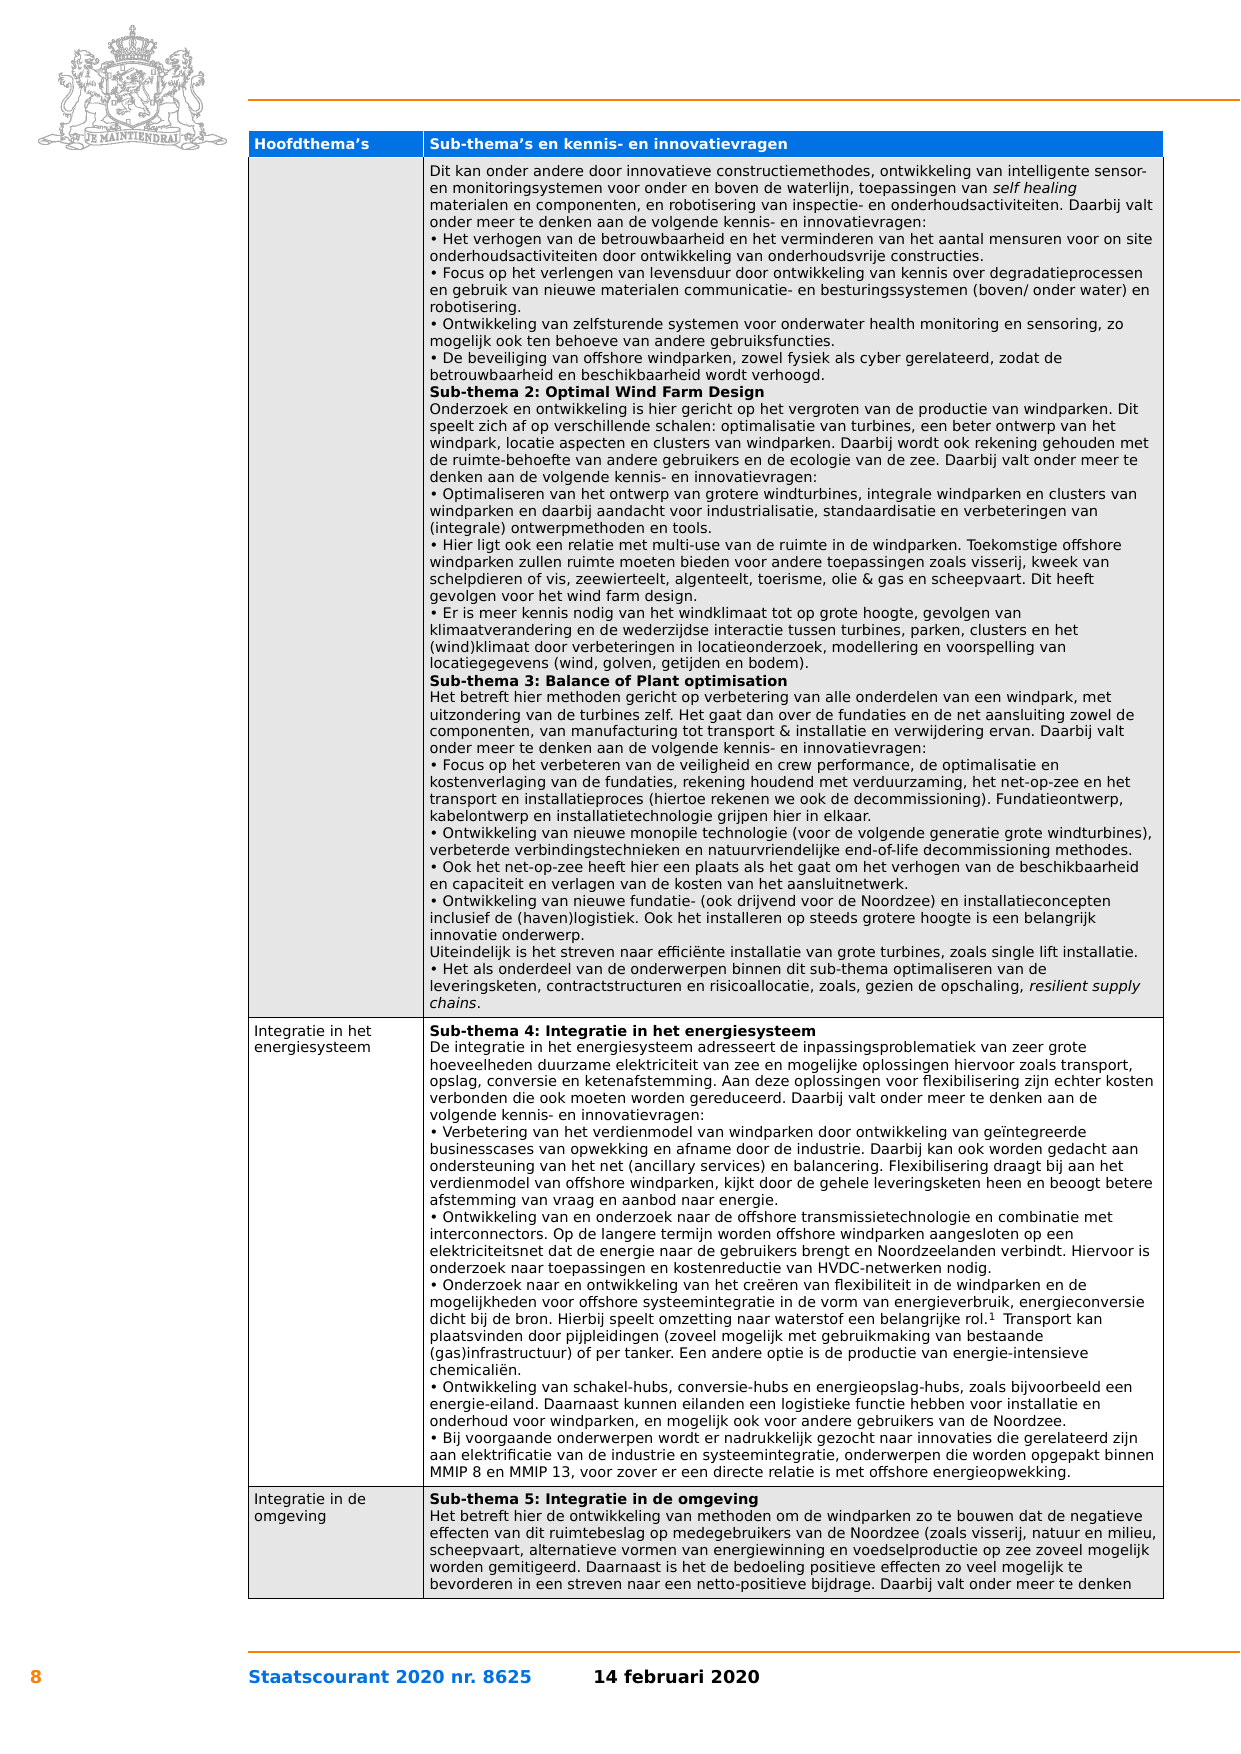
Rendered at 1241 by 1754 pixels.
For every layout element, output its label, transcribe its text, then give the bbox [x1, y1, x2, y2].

picture [38, 25, 227, 150]
table_cell [249, 158, 423, 1017]
table_header Sub-thema’s en kennis- en innovatievragen [424, 131, 1163, 157]
table_cell Sub-thema 5: Integratie in de omgeving Het betreft hier de ontwikkeling van methoden om de windparken zo te bouwen dat de negatieve effecten van dit ruimtebeslag op medegebruikers van de Noordzee (zoals visserij, natuur en milieu, scheepvaart, alternatieve vormen van energiewinning en voedselproductie op zee zoveel mogelijk worden gemitigeerd. Daarnaast is het de bedoeling positieve effecten zo veel mogelijk te bevorderen in een streven naar een netto-positieve bijdrage. Daarbij valt onder meer te denken [424, 1487, 1163, 1598]
table_cell Sub-thema 4: Integratie in het energiesysteem De integratie in het energiesysteem adresseert de inpassingsproblematiek van zeer grote hoeveelheden duurzame elektriciteit van zee en mogelijke oplossingen hiervoor zoals transport, opslag, conversie en ketenafstemming. Aan deze oplossingen voor flexibilisering zijn echter kosten verbonden die ook moeten worden gereduceerd. Daarbij valt onder meer te denken aan de volgende kennis- en innovatievragen: • Verbetering van het verdienmodel van windparken door ontwikkeling van geïntegreerde businesscases van opwekking en afname door de industrie. Daarbij kan ook worden gedacht aan ondersteuning van het net (ancillary services) en balancering. Flexibilisering draagt bij aan het verdienmodel van offshore windparken, kijkt door de gehele leveringsketen heen en beoogt betere afstemming van vraag en aanbod naar energie. • Ontwikkeling van en onderzoek naar de offshore transmissietechnologie en combinatie met interconnectors. Op de langere termijn worden offshore windparken aangesloten op een elektriciteitsnet dat de energie naar de gebruikers brengt en Noordzeelanden verbindt. Hiervoor is onderzoek naar toepassingen en kostenreductie van HVDC-netwerken nodig. • Onderzoek naar en ontwikkeling van het creëren van flexibiliteit in de windparken en de mogelijkheden voor offshore systeemintegratie in de vorm van energieverbruik, energieconversie dicht bij de bron. Hierbij speelt omzetting naar waterstof een belangrijke rol.1 Transport kan plaatsvinden door pijpleidingen (zoveel mogelijk met gebruikmaking van bestaande (gas)infrastructuur) of per tanker. Een andere optie is de productie van energie-intensieve chemicaliën. • Ontwikkeling van schakel-hubs, conversie-hubs en energieopslag-hubs, zoals bijvoorbeeld een energie-eiland. Daarnaast kunnen eilanden een logistieke functie hebben voor installatie en onderhoud voor windparken, en mogelijk ook voor andere gebruikers van de Noordzee. • Bij voorgaande onderwerpen wordt er nadrukkelijk gezocht naar innovaties die gerelateerd zijn aan elektrificatie van de industrie en systeemintegratie, onderwerpen die worden opgepakt binnen MMIP 8 en MMIP 13, voor zover er een directe relatie is met offshore energieopwekking. [424, 1018, 1163, 1486]
table_cell Integratie in het energiesysteem [249, 1018, 423, 1486]
table_header Hoofdthema’s [249, 131, 423, 157]
table_cell Dit kan onder andere door innovatieve constructiemethodes, ontwikkeling van intelligente sensor- en monitoringsystemen voor onder en boven de waterlijn, toepassingen van self healing materialen en componenten, en robotisering van inspectie- en onderhoudsactiviteiten. Daarbij valt onder meer te denken aan de volgende kennis- en innovatievragen: • Het verhogen van de betrouwbaarheid en het verminderen van het aantal mensuren voor on site onderhoudsactiviteiten door ontwikkeling van onderhoudsvrije constructies. • Focus op het verlengen van levensduur door ontwikkeling van kennis over degradatieprocessen en gebruik van nieuwe materialen communicatie- en besturingssystemen (boven/ onder water) en robotisering. • Ontwikkeling van zelfsturende systemen voor onderwater health monitoring en sensoring, zo mogelijk ook ten behoeve van andere gebruiksfuncties. • De beveiliging van offshore windparken, zowel fysiek als cyber gerelateerd, zodat de betrouwbaarheid en beschikbaarheid wordt verhoogd. Sub-thema 2: Optimal Wind Farm Design Onderzoek en ontwikkeling is hier gericht op het vergroten van de productie van windparken. Dit speelt zich af op verschillende schalen: optimalisatie van turbines, een beter ontwerp van het windpark, locatie aspecten en clusters van windparken. Daarbij wordt ook rekening gehouden met de ruimte-behoefte van andere gebruikers en de ecologie van de zee. Daarbij valt onder meer te denken aan de volgende kennis- en innovatievragen: • Optimaliseren van het ontwerp van grotere windturbines, integrale windparken en clusters van windparken en daarbij aandacht voor industrialisatie, standaardisatie en verbeteringen van (integrale) ontwerpmethoden en tools. • Hier ligt ook een relatie met multi-use van de ruimte in de windparken. Toekomstige offshore windparken zullen ruimte moeten bieden voor andere toepassingen zoals visserij, kweek van schelpdieren of vis, zeewierteelt, algenteelt, toerisme, olie & gas en scheepvaart. Dit heeft gevolgen voor het wind farm design. • Er is meer kennis nodig van het windklimaat tot op grote hoogte, gevolgen van klimaatverandering en de wederzijdse interactie tussen turbines, parken, clusters en het (wind)klimaat door verbeteringen in locatieonderzoek, modellering en voorspelling van locatiegegevens (wind, golven, getijden en bodem). Sub-thema 3: Balance of Plant optimisation Het betreft hier methoden gericht op verbetering van alle onderdelen van een windpark, met uitzondering van de turbines zelf. Het gaat dan over de fundaties en de net aansluiting zowel de componenten, van manufacturing tot transport & installatie en verwijdering ervan. Daarbij valt onder meer te denken aan de volgende kennis- en innovatievragen: • Focus op het verbeteren van de veiligheid en crew performance, de optimalisatie en kostenverlaging van de fundaties, rekening houdend met verduurzaming, het net-op-zee en het transport en installatieproces (hiertoe rekenen we ook de decommissioning). Fundatieontwerp, kabelontwerp en installatietechnologie grijpen hier in elkaar. • Ontwikkeling van nieuwe monopile technologie (voor de volgende generatie grote windturbines), verbeterde verbindingstechnieken en natuurvriendelijke end-of-life decommissioning methodes. • Ook het net-op-zee heeft hier een plaats als het gaat om het verhogen van de beschikbaarheid en capaciteit en verlagen van de kosten van het aansluitnetwerk. • Ontwikkeling van nieuwe fundatie- (ook drijvend voor de Noordzee) en installatieconcepten inclusief de (haven)logistiek. Ook het installeren op steeds grotere hoogte is een belangrijk innovatie onderwerp. Uiteindelijk is het streven naar efficiënte installatie van grote turbines, zoals single lift installatie. • Het als onderdeel van de onderwerpen binnen dit sub-thema optimaliseren van de leveringsketen, contractstructuren en risicoallocatie, zoals, gezien de opschaling, resilient supply chains. [424, 158, 1163, 1017]
table_cell Integratie in de omgeving [249, 1487, 423, 1598]
